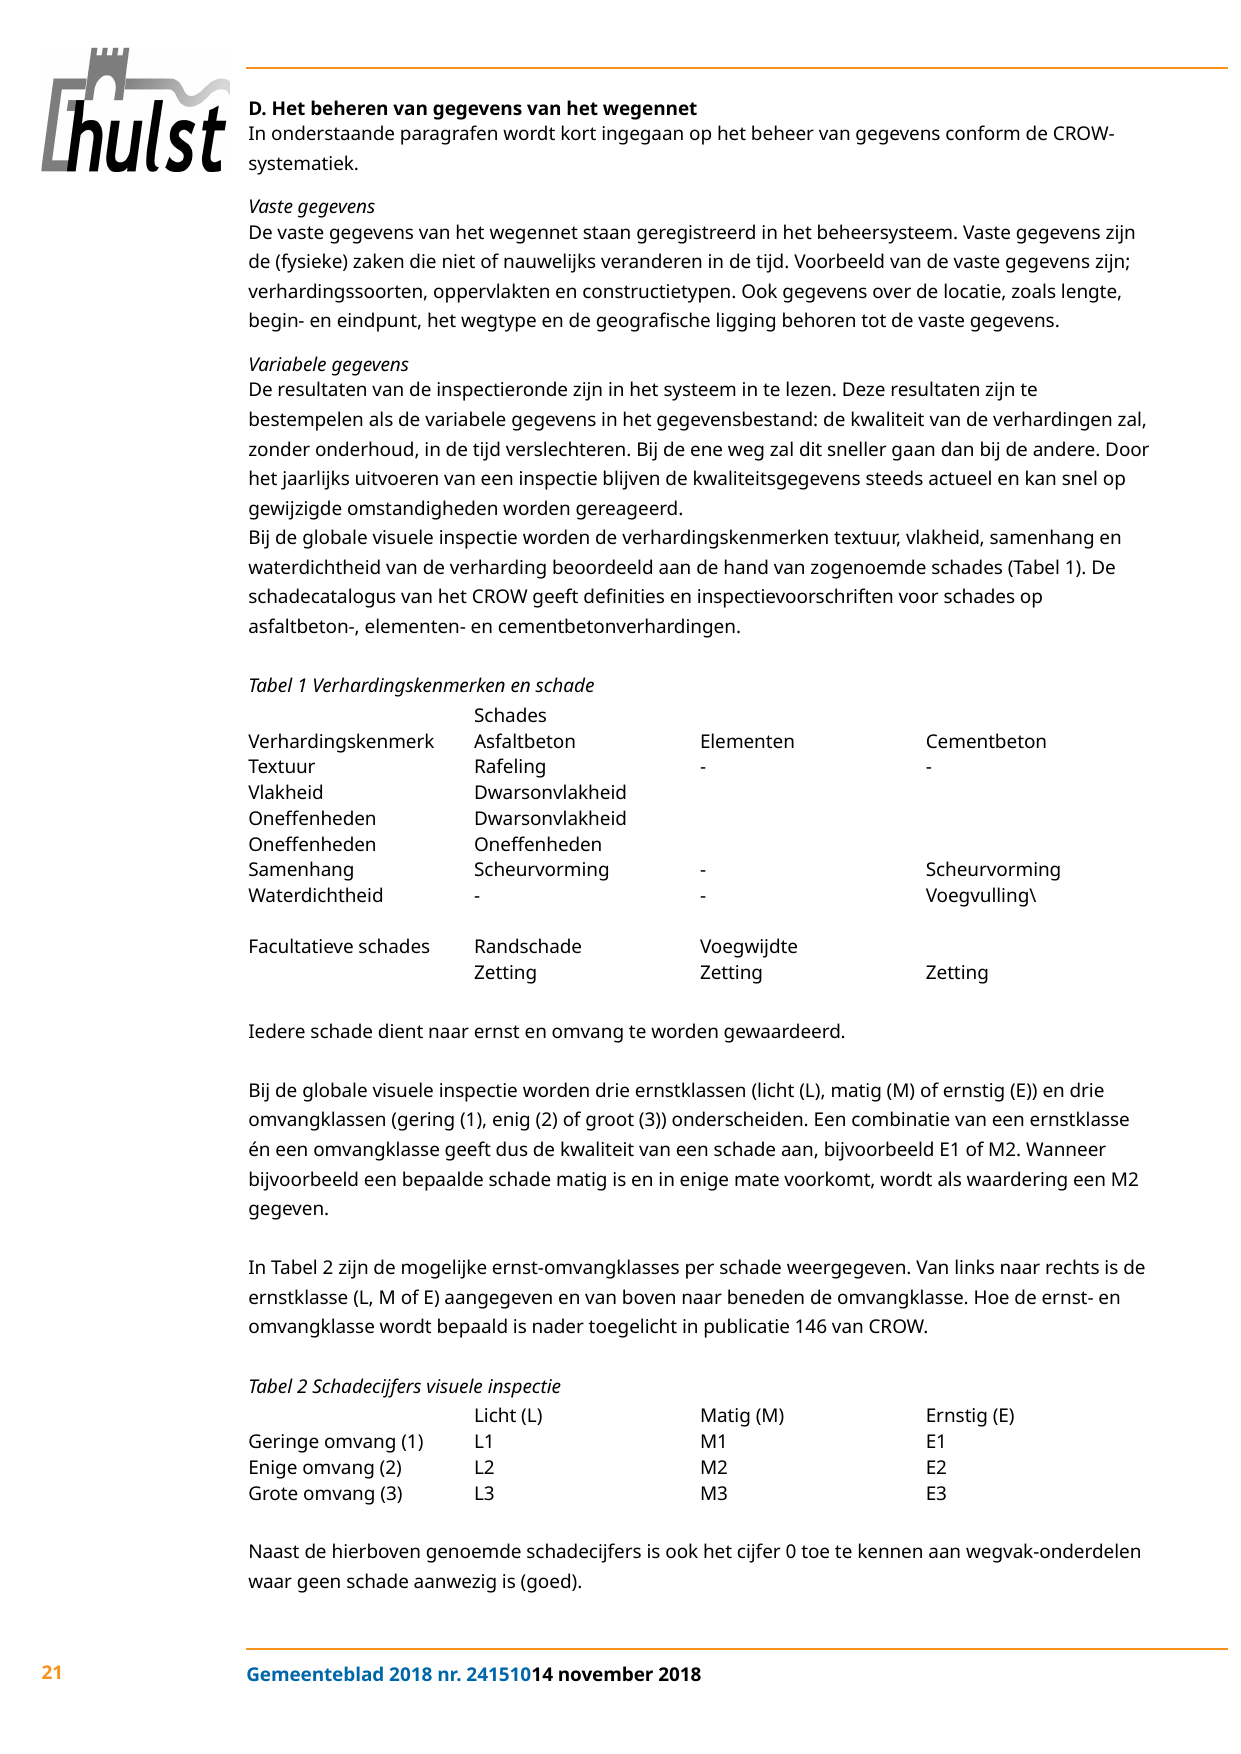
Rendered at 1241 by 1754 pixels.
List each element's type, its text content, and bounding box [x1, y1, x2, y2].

table_cell Voegvulling\ [926, 882, 1152, 908]
table_cell Samenhang [248, 856, 474, 882]
table_header Schades [474, 702, 1152, 728]
table_cell [248, 959, 474, 985]
text Naast de hierboven genoemde schadecijfers is ook het cijfer 0 toe te kennen aan wegvak-onderdelen waar geen schade aanwezig is (goed). [248, 1538, 1152, 1594]
text Tabel 1 Verhardingskenmerken en schade [248, 672, 1152, 698]
table_cell E3 [926, 1480, 1152, 1506]
table_cell [700, 831, 926, 856]
table_cell Oneffenheden [248, 831, 474, 856]
table_header [248, 1403, 474, 1428]
table_cell M1 [700, 1428, 926, 1454]
text Vaste gegevens [248, 193, 1152, 219]
table_cell [700, 908, 926, 934]
text In Tabel 2 zijn de mogelijke ernst-omvangklasses per schade weergegeven. Van links naar rechts is de ernstklasse (L, M of E) aangegeven en van boven naar beneden de omvangklasse. Hoe de ernst- en omvangklasse wordt bepaald is nader toegelicht in publicatie 146 van CROW. [248, 1254, 1152, 1339]
table_cell [474, 908, 700, 934]
table_cell E1 [926, 1428, 1152, 1454]
table_cell - [926, 754, 1152, 779]
text De resultaten van de inspectieronde zijn in het systeem in te lezen. Deze resultaten zijn te bestempelen als de variabele gegevens in het gegevensbestand: de kwaliteit van de verhardingen zal, zonder onderhoud, in de tijd verslechteren. Bij de ene weg zal dit sneller gaan dan bij de andere. Door het jaarlijks uitvoeren van een inspectie blijven de kwaliteitsgegevens steeds actueel en kan snel op gewijzigde omstandigheden worden gereageerd. [248, 377, 1152, 521]
table_cell Textuur [248, 754, 474, 779]
table_cell Oneffenheden [248, 805, 474, 831]
table_cell Dwarsonvlakheid [474, 805, 700, 831]
table_cell - [700, 856, 926, 882]
table_cell L1 [474, 1428, 700, 1454]
table_cell [926, 934, 1152, 959]
text De vaste gegevens van het wegennet staan geregistreerd in het beheersysteem. Vaste gegevens zijn de (fysieke) zaken die niet of nauwelijks veranderen in de tijd. Voorbeeld van de vaste gegevens zijn; verhardingssoorten, oppervlakten en constructietypen. Ook gegevens over de locatie, zoals lengte, begin- en eindpunt, het wegtype en de geografische ligging behoren tot de vaste gegevens. [248, 219, 1152, 333]
table_cell Cementbeton [926, 728, 1152, 753]
table_header Matig (M) [700, 1403, 926, 1428]
text Tabel 2 Schadecijfers visuele inspectie [248, 1373, 1152, 1399]
table_cell Elementen [700, 728, 926, 753]
text D. Het beheren van gegevens van het wegennet [248, 95, 1152, 121]
table_cell - [700, 882, 926, 908]
table_cell Dwarsonvlakheid [474, 779, 700, 805]
table_cell Scheurvorming [474, 856, 700, 882]
table_cell Verhardingskenmerk [248, 728, 474, 753]
table_header [248, 702, 474, 728]
table_cell Grote omvang (3) [248, 1480, 474, 1506]
text Bij de globale visuele inspectie worden drie ernstklassen (licht (L), matig (M) of ernstig (E)) en drie omvangklassen (gering (1), enig (2) of groot (3)) onderscheiden. Een combinatie van een ernstklasse én een omvangklasse geeft dus de kwaliteit van een schade aan, bijvoorbeeld E1 of M2. Wanneer bijvoorbeeld een bepaalde schade matig is en in enige mate voorkomt, wordt als waardering een M2 gegeven. [248, 1077, 1152, 1221]
table_cell M3 [700, 1480, 926, 1506]
table_cell [700, 805, 926, 831]
table_cell Scheurvorming [926, 856, 1152, 882]
table_cell L2 [474, 1454, 700, 1480]
table_cell Waterdichtheid [248, 882, 474, 908]
table_cell [926, 908, 1152, 934]
text Iedere schade dient naar ernst en omvang te worden gewaardeerd. [248, 1018, 1152, 1044]
table_cell Rafeling [474, 754, 700, 779]
table_cell Enige omvang (2) [248, 1454, 474, 1480]
picture [41, 47, 231, 172]
table_cell - [474, 882, 700, 908]
table_cell - [700, 754, 926, 779]
table_cell Zetting [926, 959, 1152, 985]
table_cell [700, 779, 926, 805]
table_cell [248, 908, 474, 934]
table_cell M2 [700, 1454, 926, 1480]
table_cell Vlakheid [248, 779, 474, 805]
table_cell Randschade [474, 934, 700, 959]
table_cell Voegwijdte [700, 934, 926, 959]
table_cell Zetting [700, 959, 926, 985]
table_cell Facultatieve schades [248, 934, 474, 959]
table_cell E2 [926, 1454, 1152, 1480]
table_cell L3 [474, 1480, 700, 1506]
text Bij de globale visuele inspectie worden de verhardingskenmerken textuur, vlakheid, samenhang en waterdichtheid van de verharding beoordeeld aan de hand van zogenoemde schades (Tabel 1). De schadecatalogus van het CROW geeft definities en inspectievoorschriften voor schades op asfaltbeton-, elementen- en cementbetonverhardingen. [248, 524, 1152, 639]
table_header Ernstig (E) [926, 1403, 1152, 1428]
table_cell Oneffenheden [474, 831, 700, 856]
table_cell Asfaltbeton [474, 728, 700, 753]
table_header Licht (L) [474, 1403, 700, 1428]
table_cell Geringe omvang (1) [248, 1428, 474, 1454]
text In onderstaande paragrafen wordt kort ingegaan op het beheer van gegevens conform de CROW-systematiek. [248, 121, 1152, 176]
table_cell Zetting [474, 959, 700, 985]
table_cell [926, 779, 1152, 805]
table_cell [926, 805, 1152, 831]
table_cell [926, 831, 1152, 856]
text Variabele gegevens [248, 351, 1152, 377]
